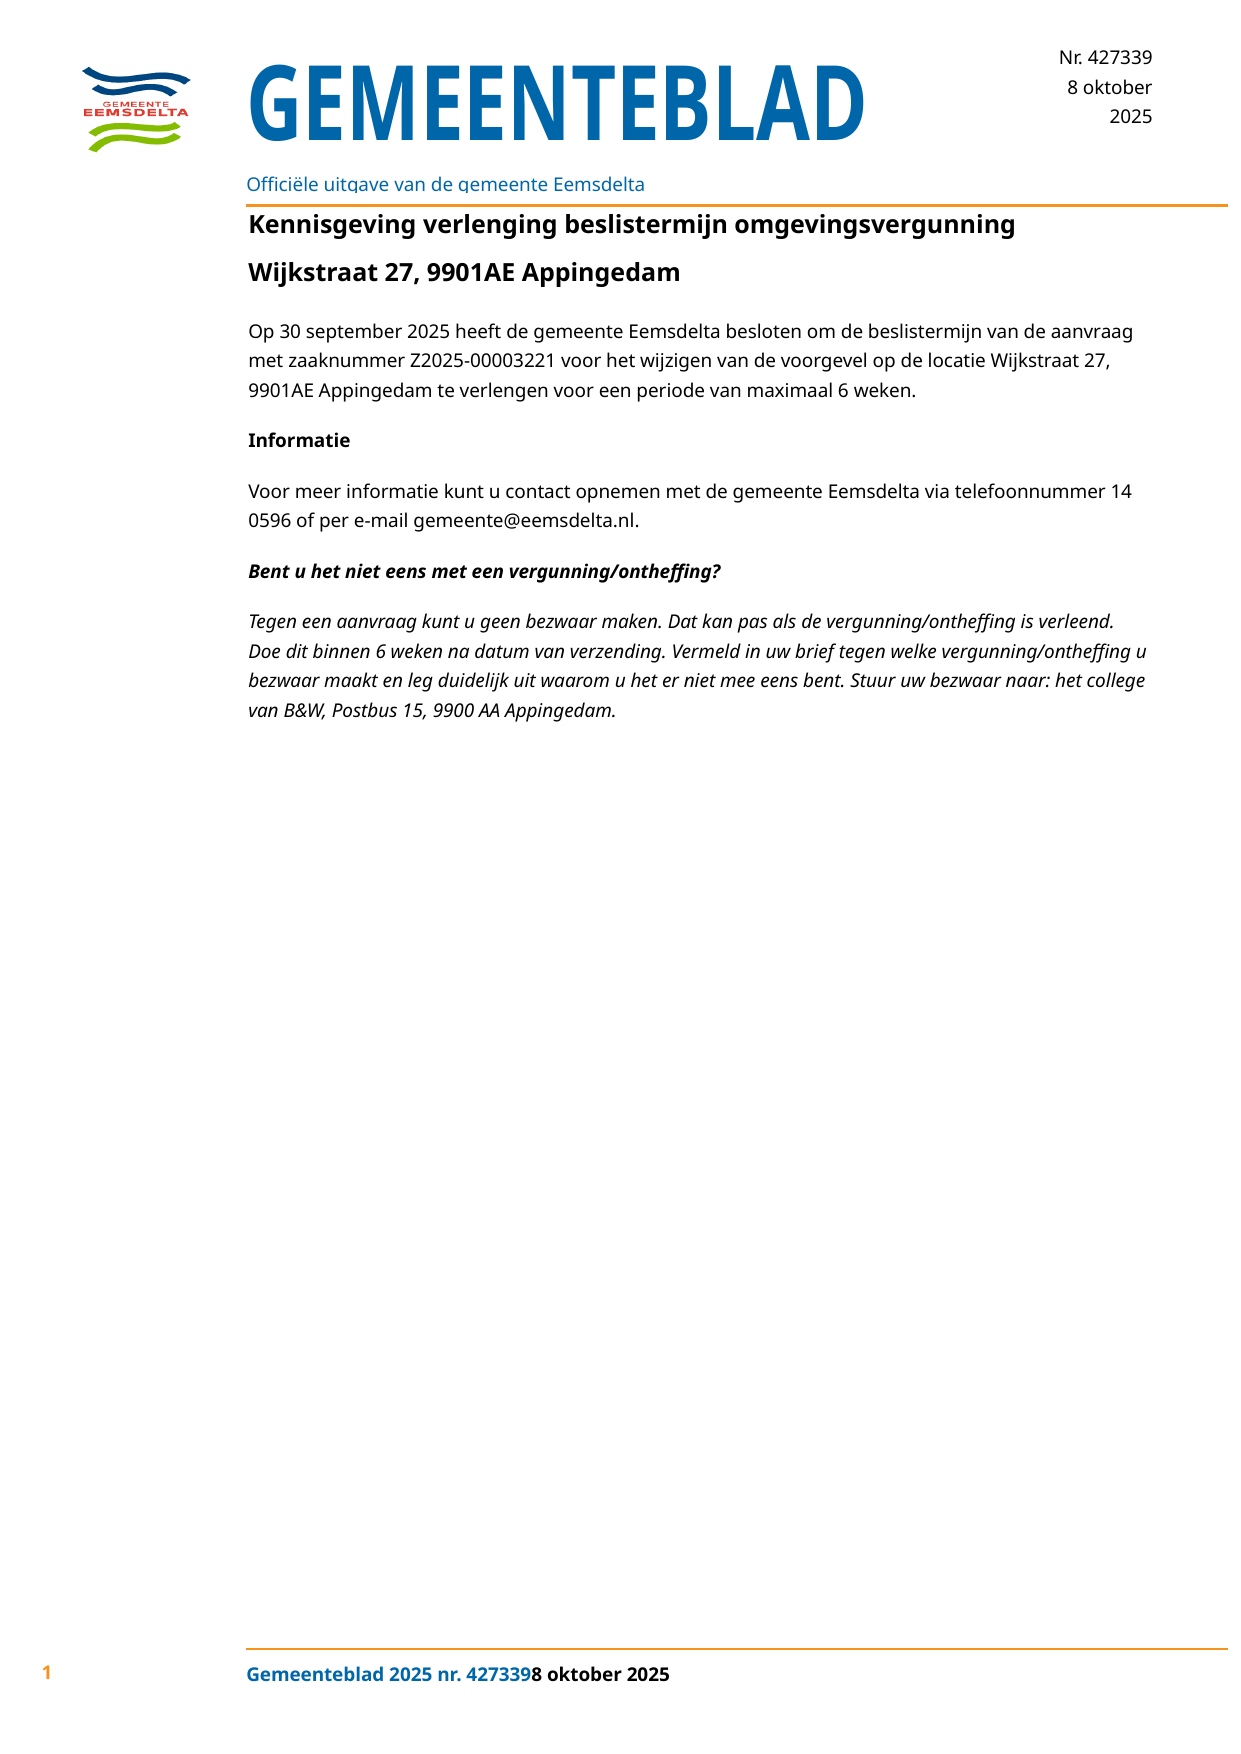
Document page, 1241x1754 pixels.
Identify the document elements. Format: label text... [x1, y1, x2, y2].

text Kennisgeving verlenging beslistermijn omgevingsvergunning Wijkstraat 27, 9901AE Appingedam [248, 207, 1152, 288]
text Tegen een aanvraag kunt u geen bezwaar maken. Dat kan pas als de vergunning/ontheffing is verleend. Doe dit binnen 6 weken na datum van verzending. Vermeld in uw brief tegen welke vergunning/ontheffing u bezwaar maakt en leg duidelijk uit waarom u het er niet mee eens bent. Stuur uw bezwaar naar: het college van B&W, Postbus 15, 9900 AA Appingedam. [248, 608, 1152, 723]
text Op 30 september 2025 heeft de gemeente Eemsdelta besloten om de beslistermijn van de aanvraag met zaaknummer Z2025-00003221 voor het wijzigen van de voorgevel op de locatie Wijkstraat 27, 9901AE Appingedam te verlengen voor een periode van maximaal 6 weken. [248, 318, 1152, 403]
text Informatie [248, 427, 1152, 453]
picture [41, 47, 231, 172]
text Voor meer informatie kunt u contact opnemen met de gemeente Eemsdelta via telefoonnummer 14 0596 of per e-mail gemeente@eemsdelta.nl. [248, 478, 1152, 533]
text Bent u het niet eens met een vergunning/ontheffing? [248, 558, 1152, 584]
